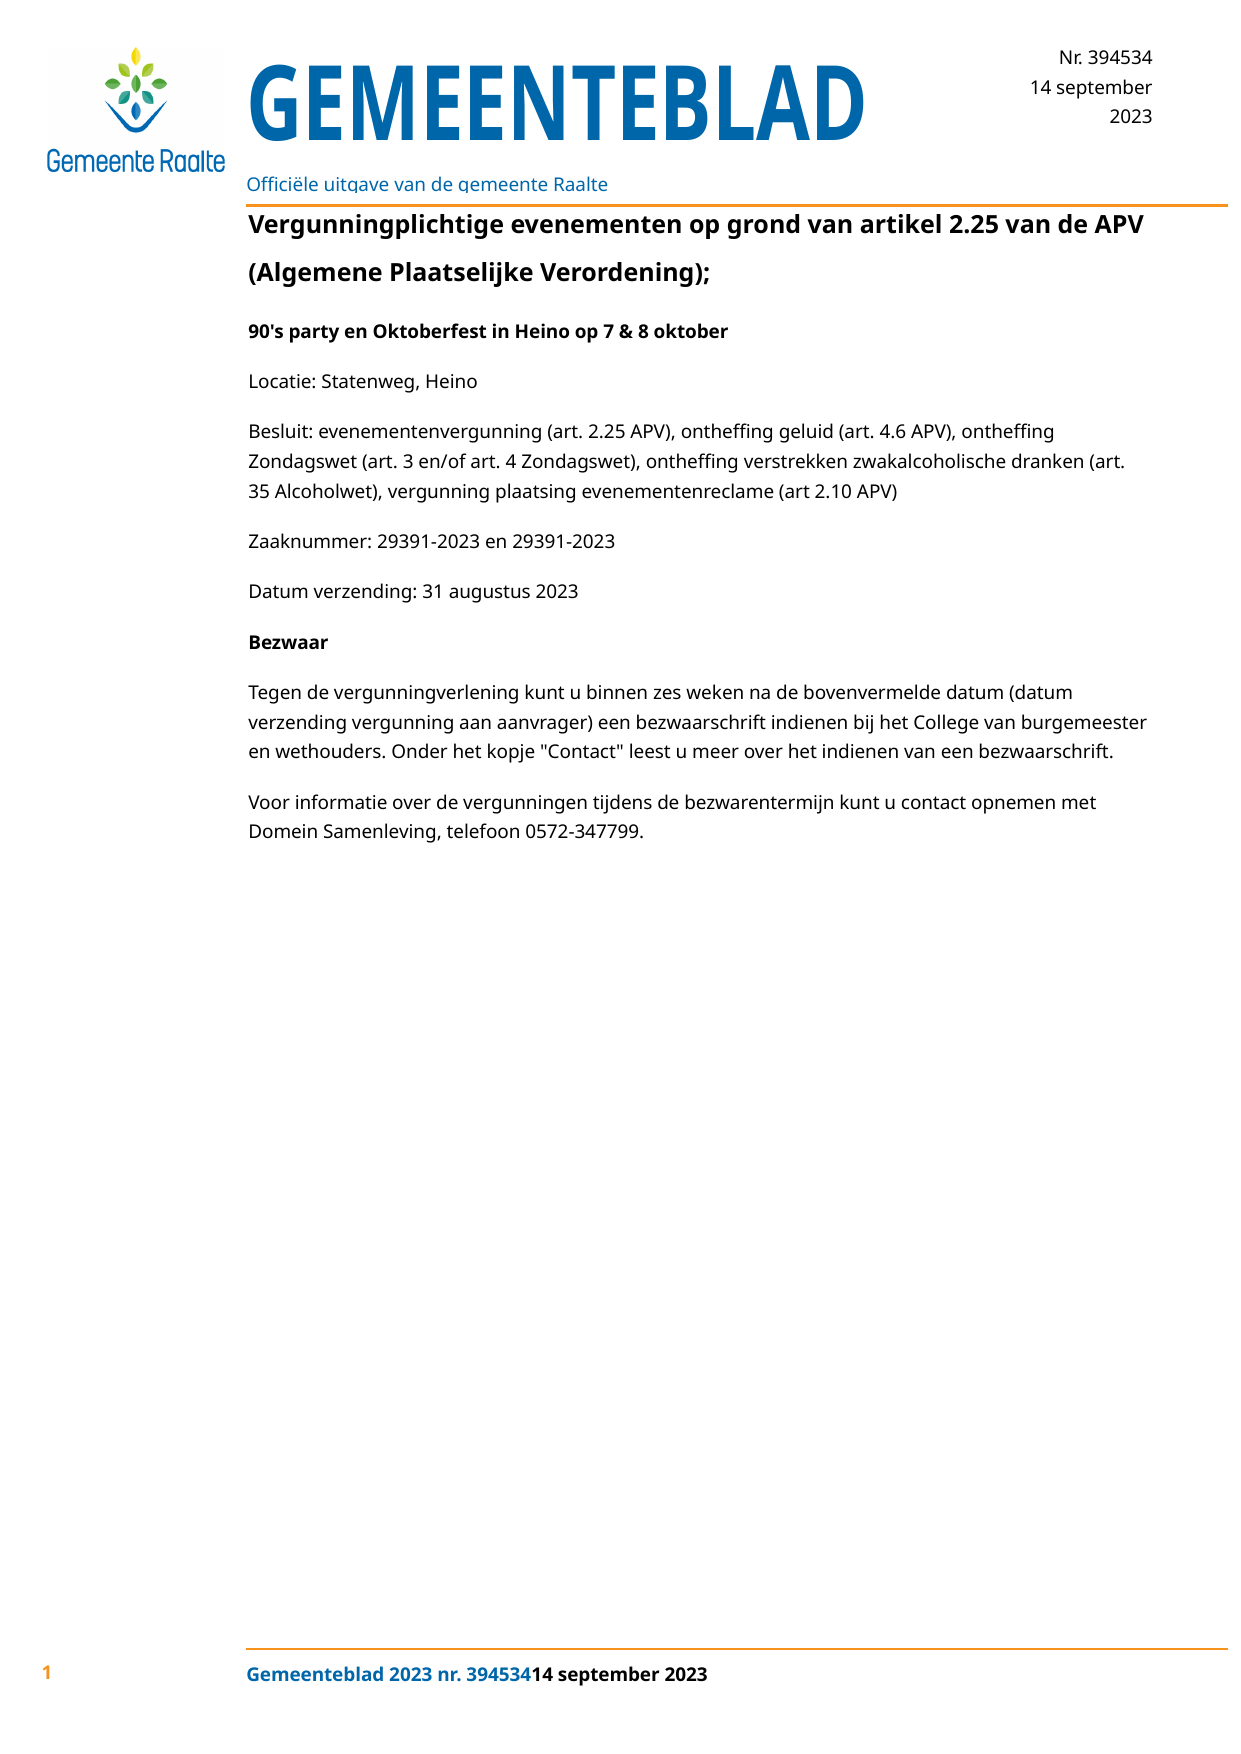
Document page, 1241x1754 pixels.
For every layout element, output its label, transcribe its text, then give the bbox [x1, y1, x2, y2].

picture [41, 47, 231, 172]
text Zaaknummer: 29391-2023 en 29391-2023 [248, 528, 1152, 554]
text Locatie: Statenweg, Heino [248, 368, 1152, 394]
text Datum verzending: 31 augustus 2023 [248, 579, 1152, 604]
text Bezwaar [248, 629, 1152, 655]
text Vergunningplichtige evenementen op grond van artikel 2.25 van de APV (Algemene Plaatselijke Verordening); [248, 207, 1152, 288]
text Voor informatie over de vergunningen tijdens de bezwarentermijn kunt u contact opnemen met Domein Samenleving, telefoon 0572-347799. [248, 789, 1152, 844]
text Besluit: evenementenvergunning (art. 2.25 APV), ontheffing geluid (art. 4.6 APV), ontheffing Zondagswet (art. 3 en/of art. 4 Zondagswet), ontheffing verstrekken zwakalcoholische dranken (art. 35 Alcoholwet), vergunning plaatsing evenementenreclame (art 2.10 APV) [248, 419, 1152, 504]
text 90's party en Oktoberfest in Heino op 7 & 8 oktober [248, 318, 1152, 344]
text Tegen de vergunningverlening kunt u binnen zes weken na de bovenvermelde datum (datum verzending vergunning aan aanvrager) een bezwaarschrift indienen bij het College van burgemeester en wethouders. Onder het kopje "Contact" leest u meer over het indienen van een bezwaarschrift. [248, 679, 1152, 764]
